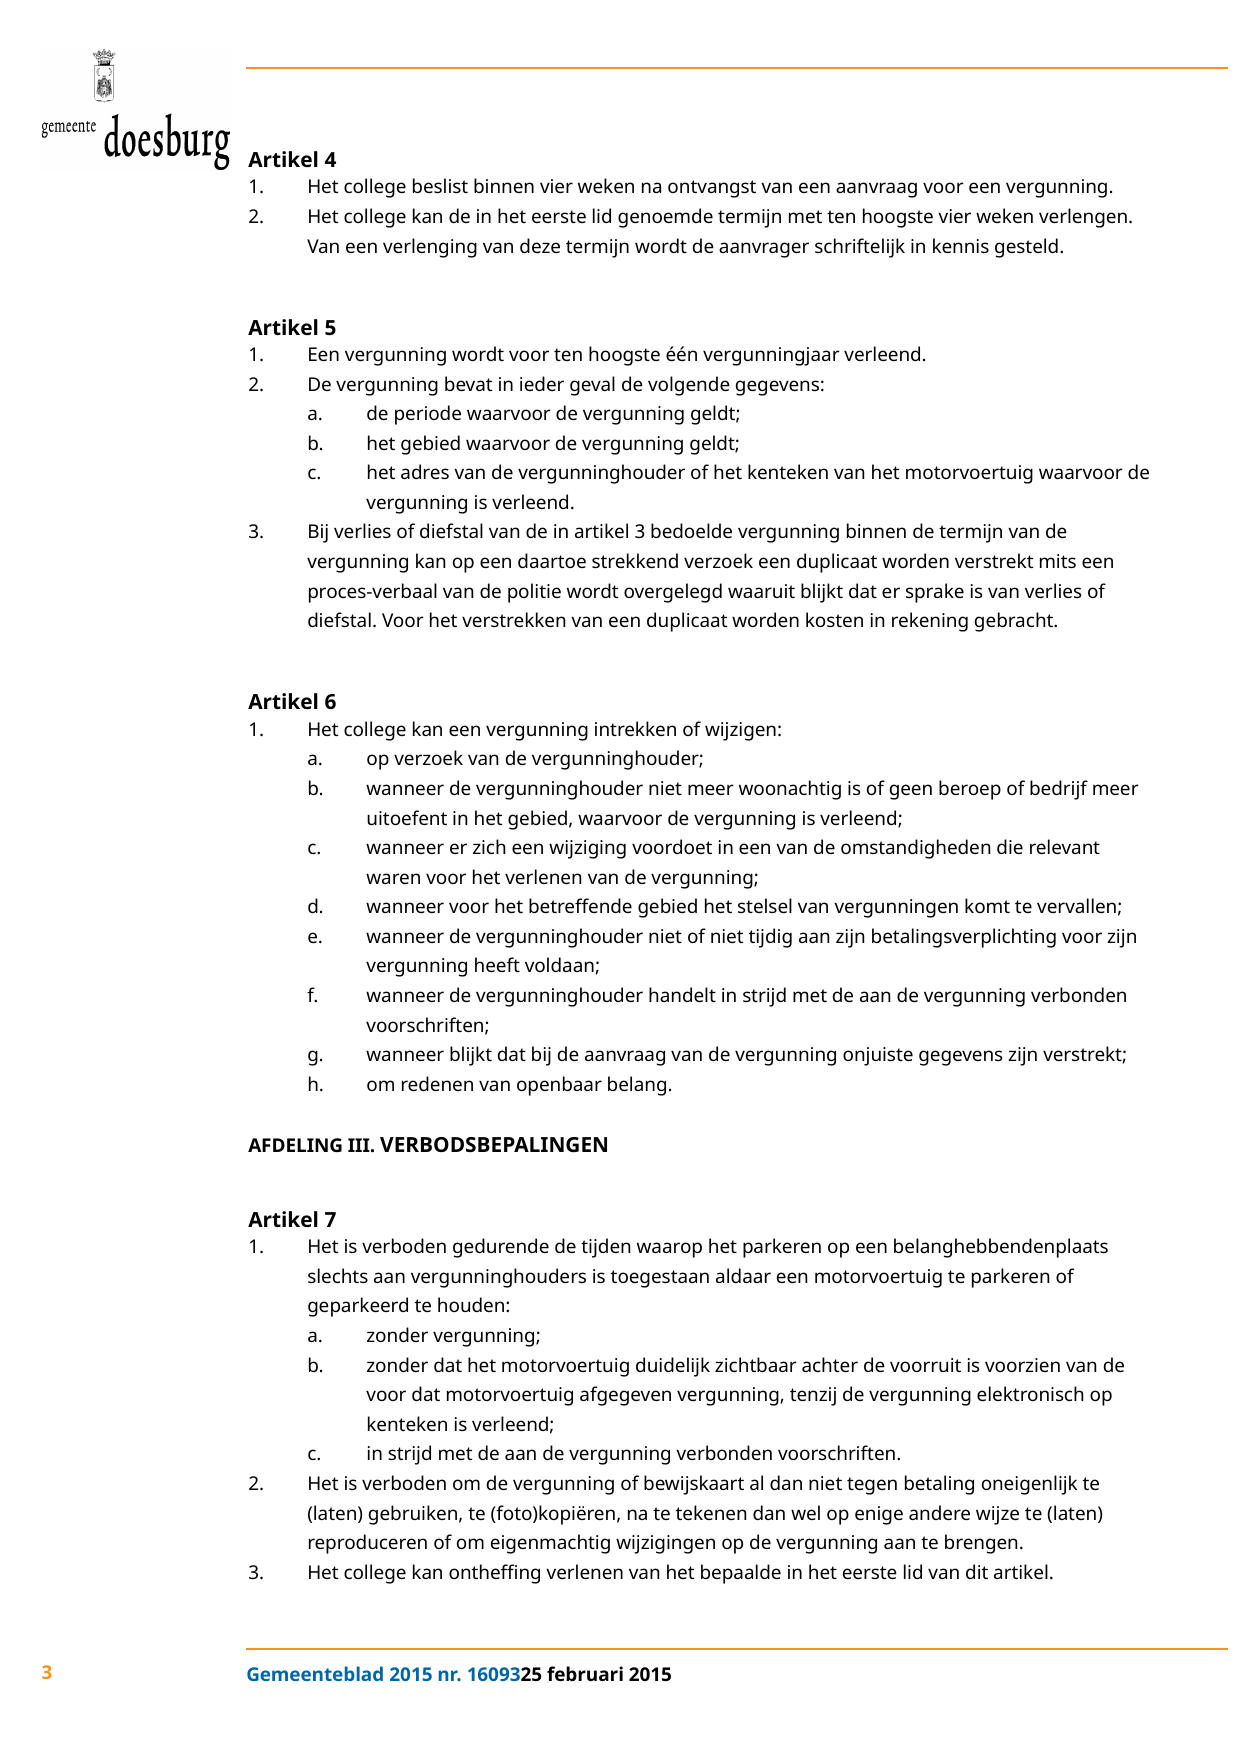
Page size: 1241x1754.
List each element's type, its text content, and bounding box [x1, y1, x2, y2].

list wanneer blijkt dat bij de aanvraag van de vergunning onjuiste gegevens zijn verstrekt; [307, 1041, 1152, 1067]
list zonder vergunning; [307, 1322, 1152, 1348]
picture [41, 47, 231, 172]
list Bij verlies of diefstal van de in artikel 3 bedoelde vergunning binnen de termijn van de vergunning kan op een daartoe strekkend verzoek een duplicaat worden verstrekt mits een proces-verbaal van de politie wordt overgelegd waaruit blijkt dat er sprake is van verlies of diefstal. Voor het verstrekken van een duplicaat worden kosten in rekening gebracht. [248, 519, 1152, 633]
list wanneer de vergunninghouder handelt in strijd met de aan de vergunning verbonden voorschriften; [307, 982, 1152, 1037]
list Een vergunning wordt voor ten hoogste één vergunningjaar verleend. [248, 341, 1152, 367]
list wanneer er zich een wijziging voordoet in een van de omstandigheden die relevant waren voor het verlenen van de vergunning; [307, 834, 1152, 889]
list De vergunning bevat in ieder geval de volgende gegevens: [248, 371, 1152, 397]
list de periode waarvoor de vergunning geldt; [307, 400, 1152, 426]
list wanneer voor het betreffende gebied het stelsel van vergunningen komt te vervallen; [307, 893, 1152, 919]
list Het college kan een vergunning intrekken of wijzigen: [248, 716, 1152, 742]
list in strijd met de aan de vergunning verbonden voorschriften. [307, 1441, 1152, 1466]
text Artikel 6 [248, 687, 1152, 716]
text AFDELING III. VERBODSBEPALINGEN [248, 1130, 1152, 1158]
list het adres van de vergunninghouder of het kenteken van het motorvoertuig waarvoor de vergunning is verleend. [307, 459, 1152, 515]
list het gebied waarvoor de vergunning geldt; [307, 430, 1152, 456]
list Het college kan de in het eerste lid genoemde termijn met ten hoogste vier weken verlengen. Van een verlenging van deze termijn wordt de aanvrager schriftelijk in kennis gesteld. [248, 203, 1152, 258]
text Artikel 7 [248, 1205, 1152, 1233]
list Het is verboden gedurende de tijden waarop het parkeren op een belanghebbendenplaats slechts aan vergunninghouders is toegestaan aldaar een motorvoertuig te parkeren of geparkeerd te houden: [248, 1233, 1152, 1318]
list Het college beslist binnen vier weken na ontvangst van een aanvraag voor een vergunning. [248, 174, 1152, 199]
list om redenen van openbaar belang. [307, 1071, 1152, 1097]
list wanneer de vergunninghouder niet meer woonachtig is of geen beroep of bedrijf meer uitoefent in het gebied, waarvoor de vergunning is verleend; [307, 775, 1152, 830]
list wanneer de vergunninghouder niet of niet tijdig aan zijn betalingsverplichting voor zijn vergunning heeft voldaan; [307, 923, 1152, 978]
list Het college kan ontheffing verlenen van het bepaalde in het eerste lid van dit artikel. [248, 1559, 1152, 1585]
list zonder dat het motorvoertuig duidelijk zichtbaar achter de voorruit is voorzien van de voor dat motorvoertuig afgegeven vergunning, tenzij de vergunning elektronisch op kenteken is verleend; [307, 1352, 1152, 1437]
list op verzoek van de vergunninghouder; [307, 746, 1152, 771]
list Het is verboden om de vergunning of bewijskaart al dan niet tegen betaling oneigenlijk te (laten) gebruiken, te (foto)kopiëren, na te tekenen dan wel op enige andere wijze te (laten) reproduceren of om eigenmachtig wijzigingen op de vergunning aan te brengen. [248, 1470, 1152, 1555]
text Artikel 4 [248, 145, 1152, 174]
text Artikel 5 [248, 313, 1152, 341]
